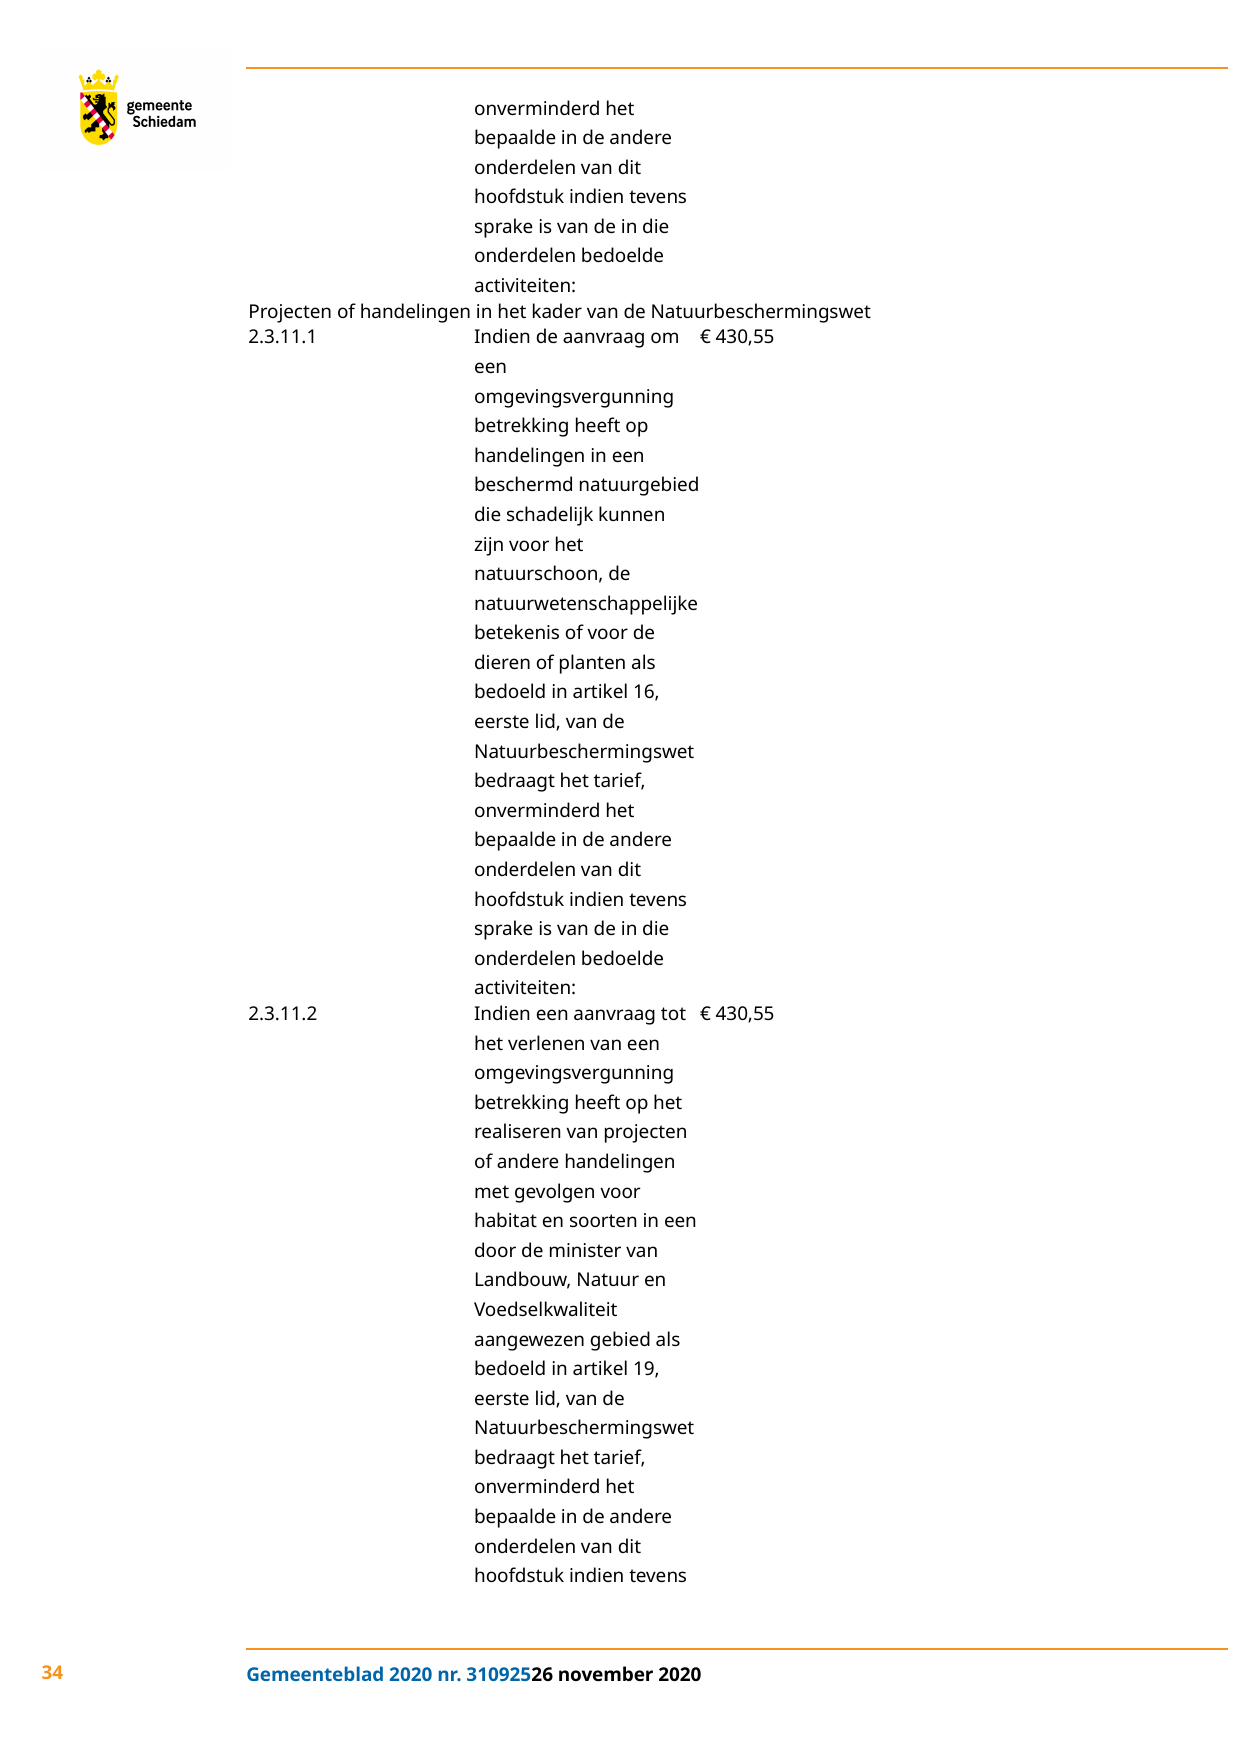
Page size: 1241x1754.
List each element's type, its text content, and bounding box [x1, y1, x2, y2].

table_cell Projecten of handelingen in het kader van de Natuurbeschermingswet [248, 298, 926, 324]
picture [41, 47, 231, 172]
table_cell [926, 95, 1152, 298]
table_cell [926, 324, 1152, 1000]
table_cell 2.3.11.1 [248, 324, 474, 1000]
table_cell Indien de aanvraag om een omgevingsvergunning betrekking heeft op handelingen in een beschermd natuurgebied die schadelijk kunnen zijn voor het natuurschoon, de natuurwetenschappelijke betekenis of voor de dieren of planten als bedoeld in artikel 16, eerste lid, van de Natuurbeschermingswet bedraagt het tarief, onverminderd het bepaalde in de andere onderdelen van dit hoofdstuk indien tevens sprake is van de in die onderdelen bedoelde activiteiten: [474, 324, 700, 1000]
table_cell [926, 1000, 1152, 1588]
table_cell Indien een aanvraag tot het verlenen van een omgevingsvergunning betrekking heeft op het realiseren van projecten of andere handelingen met gevolgen voor habitat en soorten in een door de minister van Landbouw, Natuur en Voedselkwaliteit aangewezen gebied als bedoeld in artikel 19, eerste lid, van de Natuurbeschermingswet bedraagt het tarief, onverminderd het bepaalde in de andere onderdelen van dit hoofdstuk indien tevens [474, 1000, 700, 1588]
table_cell [926, 298, 1152, 324]
table_cell [248, 95, 474, 298]
table_cell [700, 95, 926, 298]
table_cell € 430,55 [700, 324, 926, 1000]
table_cell 2.3.11.2 [248, 1000, 474, 1588]
table_cell € 430,55 [700, 1000, 926, 1588]
table_cell onverminderd het bepaalde in de andere onderdelen van dit hoofdstuk indien tevens sprake is van de in die onderdelen bedoelde activiteiten: [474, 95, 700, 298]
